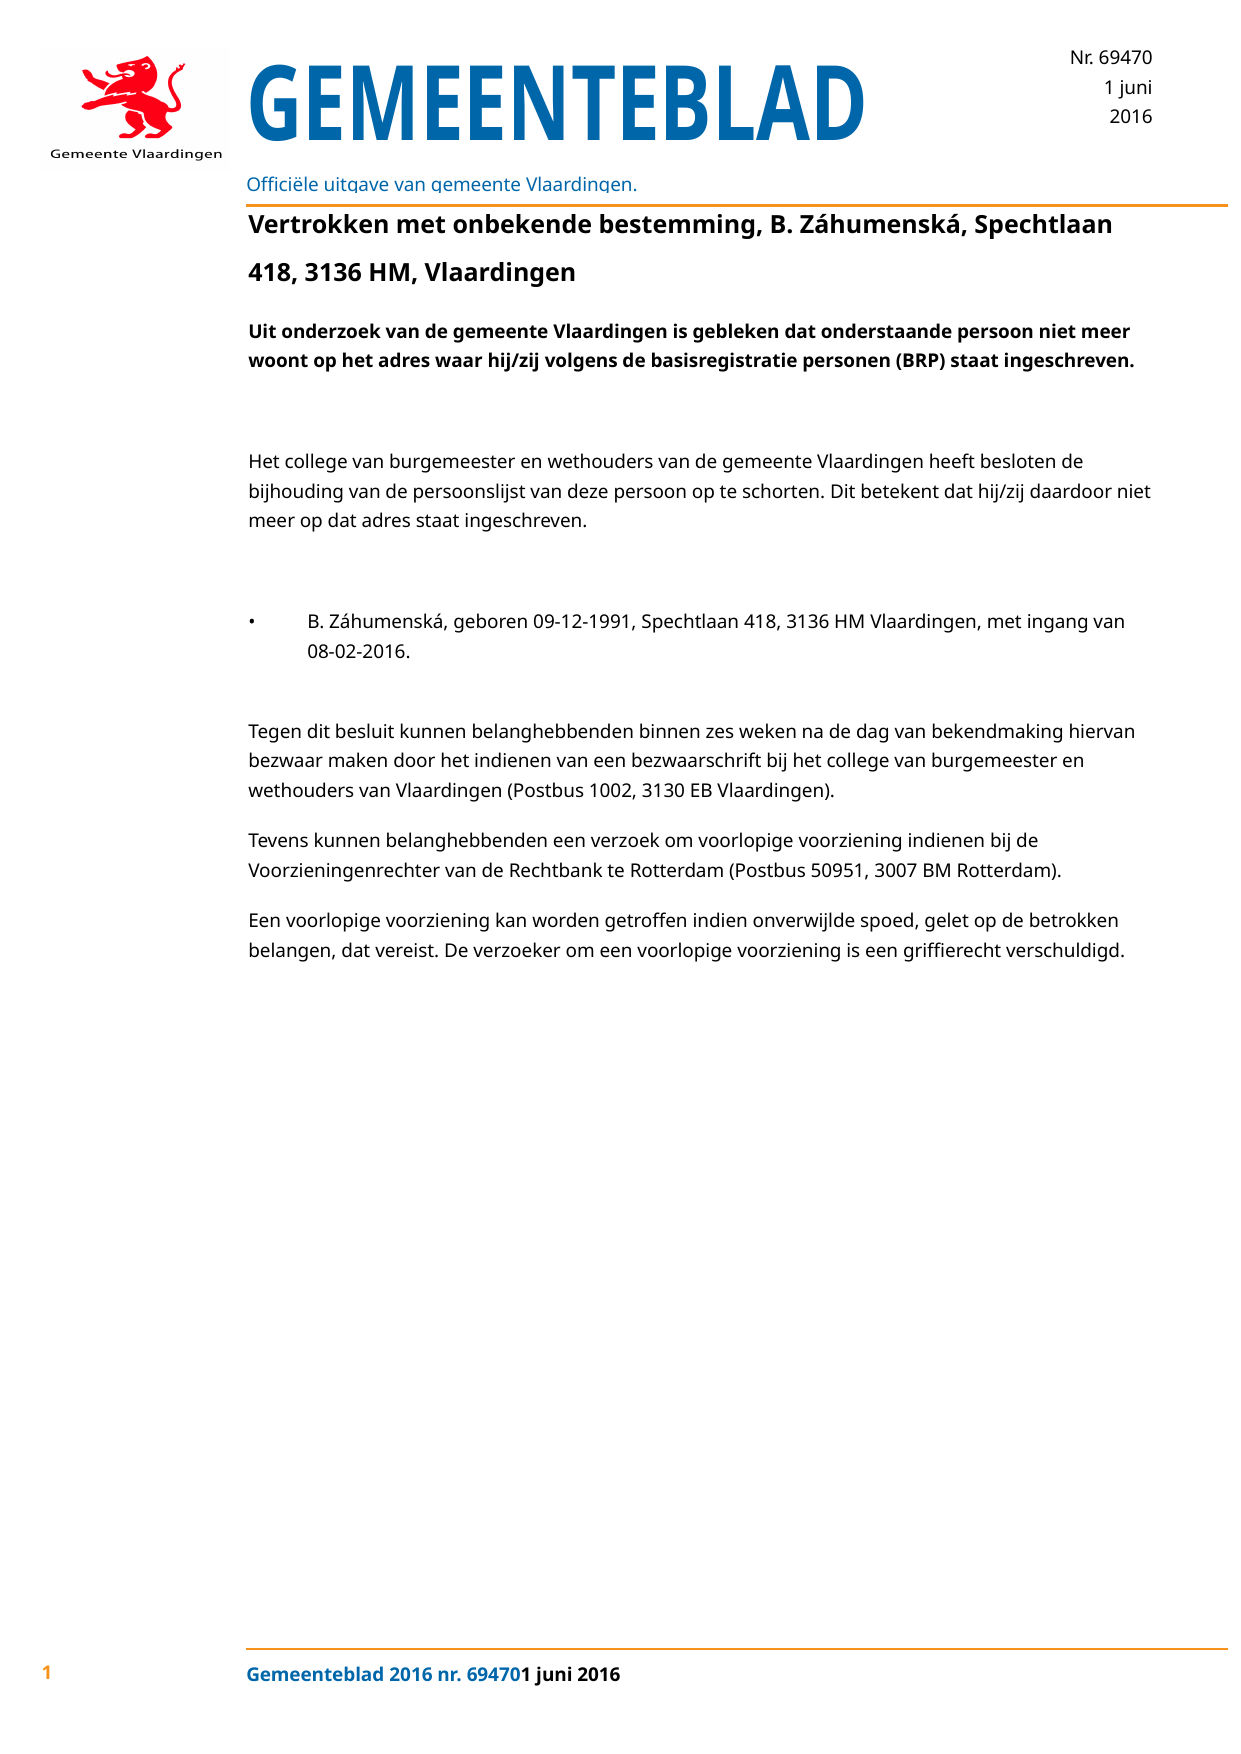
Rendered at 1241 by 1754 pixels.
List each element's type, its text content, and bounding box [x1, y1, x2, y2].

text Vertrokken met onbekende bestemming, B. Záhumenská, Spechtlaan 418, 3136 HM, Vlaardingen [248, 207, 1152, 288]
picture [41, 47, 231, 172]
text Het college van burgemeester en wethouders van de gemeente Vlaardingen heeft besloten de bijhouding van de persoonslijst van deze persoon op te schorten. Dit betekent dat hij/zij daardoor niet meer op dat adres staat ingeschreven. [248, 448, 1152, 533]
text Uit onderzoek van de gemeente Vlaardingen is gebleken dat onderstaande persoon niet meer woont op het adres waar hij/zij volgens de basisregistratie personen (BRP) staat ingeschreven. [248, 318, 1152, 373]
text Tevens kunnen belanghebbenden een verzoek om voorlopige voorziening indienen bij de Voorzieningenrechter van de Rechtbank te Rotterdam (Postbus 50951, 3007 BM Rotterdam). [248, 827, 1152, 883]
list B. Záhumenská, geboren 09-12-1991, Spechtlaan 418, 3136 HM Vlaardingen, met ingang van 08-02-2016. [248, 608, 1152, 664]
text Een voorlopige voorziening kan worden getroffen indien onverwijlde spoed, gelet op de betrokken belangen, dat vereist. De verzoeker om een voorlopige voorziening is een griffierecht verschuldigd. [248, 907, 1152, 963]
text Tegen dit besluit kunnen belanghebbenden binnen zes weken na de dag van bekendmaking hiervan bezwaar maken door het indienen van een bezwaarschrift bij het college van burgemeester en wethouders van Vlaardingen (Postbus 1002, 3130 EB Vlaardingen). [248, 718, 1152, 803]
